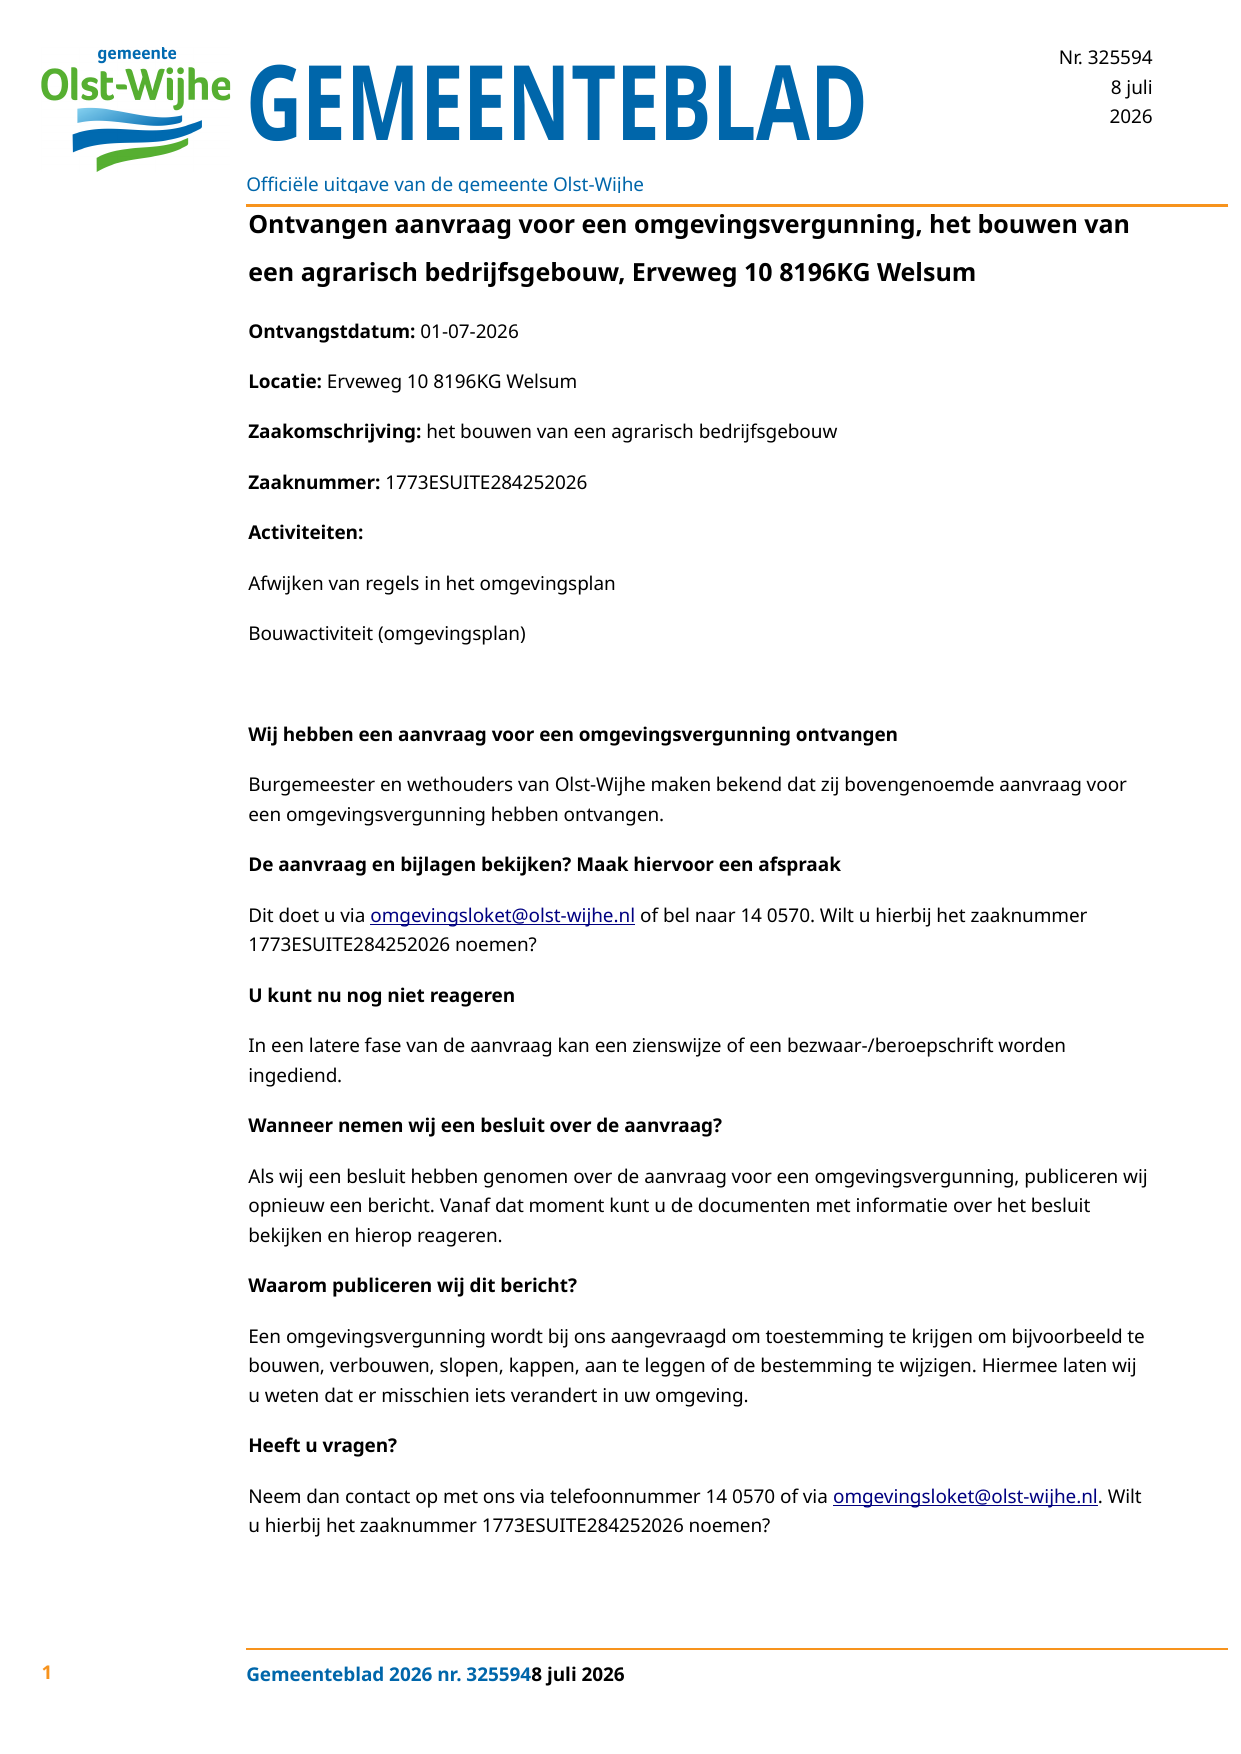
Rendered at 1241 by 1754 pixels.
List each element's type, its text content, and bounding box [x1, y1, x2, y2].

text Zaakomschrijving: het bouwen van een agrarisch bedrijfsgebouw [248, 419, 1152, 444]
text Heeft u vragen? [248, 1432, 1152, 1458]
text Afwijken van regels in het omgevingsplan [248, 570, 1152, 596]
text Wij hebben een aanvraag voor een omgevingsvergunning ontvangen [248, 721, 1152, 747]
text Ontvangstdatum: 01-07-2026 [248, 318, 1152, 344]
text Activiteiten: [248, 519, 1152, 545]
picture [41, 47, 231, 172]
text Een omgevingsvergunning wordt bij ons aangevraagd om toestemming te krijgen om bijvoorbeeld te bouwen, verbouwen, slopen, kappen, aan te leggen of de bestemming te wijzigen. Hiermee laten wij u weten dat er misschien iets verandert in uw omgeving. [248, 1323, 1152, 1408]
text Als wij een besluit hebben genomen over de aanvraag voor een omgevingsvergunning, publiceren wij opnieuw een bericht. Vanaf dat moment kunt u de documenten met informatie over het besluit bekijken en hierop reageren. [248, 1163, 1152, 1248]
text Bouwactiviteit (omgevingsplan) [248, 620, 1152, 646]
text Burgemeester en wethouders van Olst-Wijhe maken bekend dat zij bovengenoemde aanvraag voor een omgevingsvergunning hebben ontvangen. [248, 772, 1152, 827]
text U kunt nu nog niet reageren [248, 982, 1152, 1008]
text In een latere fase van de aanvraag kan een zienswijze of een bezwaar-/beroepschrift worden ingediend. [248, 1032, 1152, 1088]
text Zaaknummer: 1773ESUITE284252026 [248, 469, 1152, 495]
text Waarom publiceren wij dit bericht? [248, 1272, 1152, 1298]
text Neem dan contact op met ons via telefoonnummer 14 0570 of via omgevingsloket@olst-wijhe.nl. Wilt u hierbij het zaaknummer 1773ESUITE284252026 noemen? [248, 1483, 1152, 1538]
text De aanvraag en bijlagen bekijken? Maak hiervoor een afspraak [248, 852, 1152, 877]
text Wanneer nemen wij een besluit over de aanvraag? [248, 1112, 1152, 1138]
text Locatie: Erveweg 10 8196KG Welsum [248, 368, 1152, 394]
text Dit doet u via omgevingsloket@olst-wijhe.nl of bel naar 14 0570. Wilt u hierbij het zaaknummer 1773ESUITE284252026 noemen? [248, 902, 1152, 957]
text Ontvangen aanvraag voor een omgevingsvergunning, het bouwen van een agrarisch bedrijfsgebouw, Erveweg 10 8196KG Welsum [248, 207, 1152, 288]
